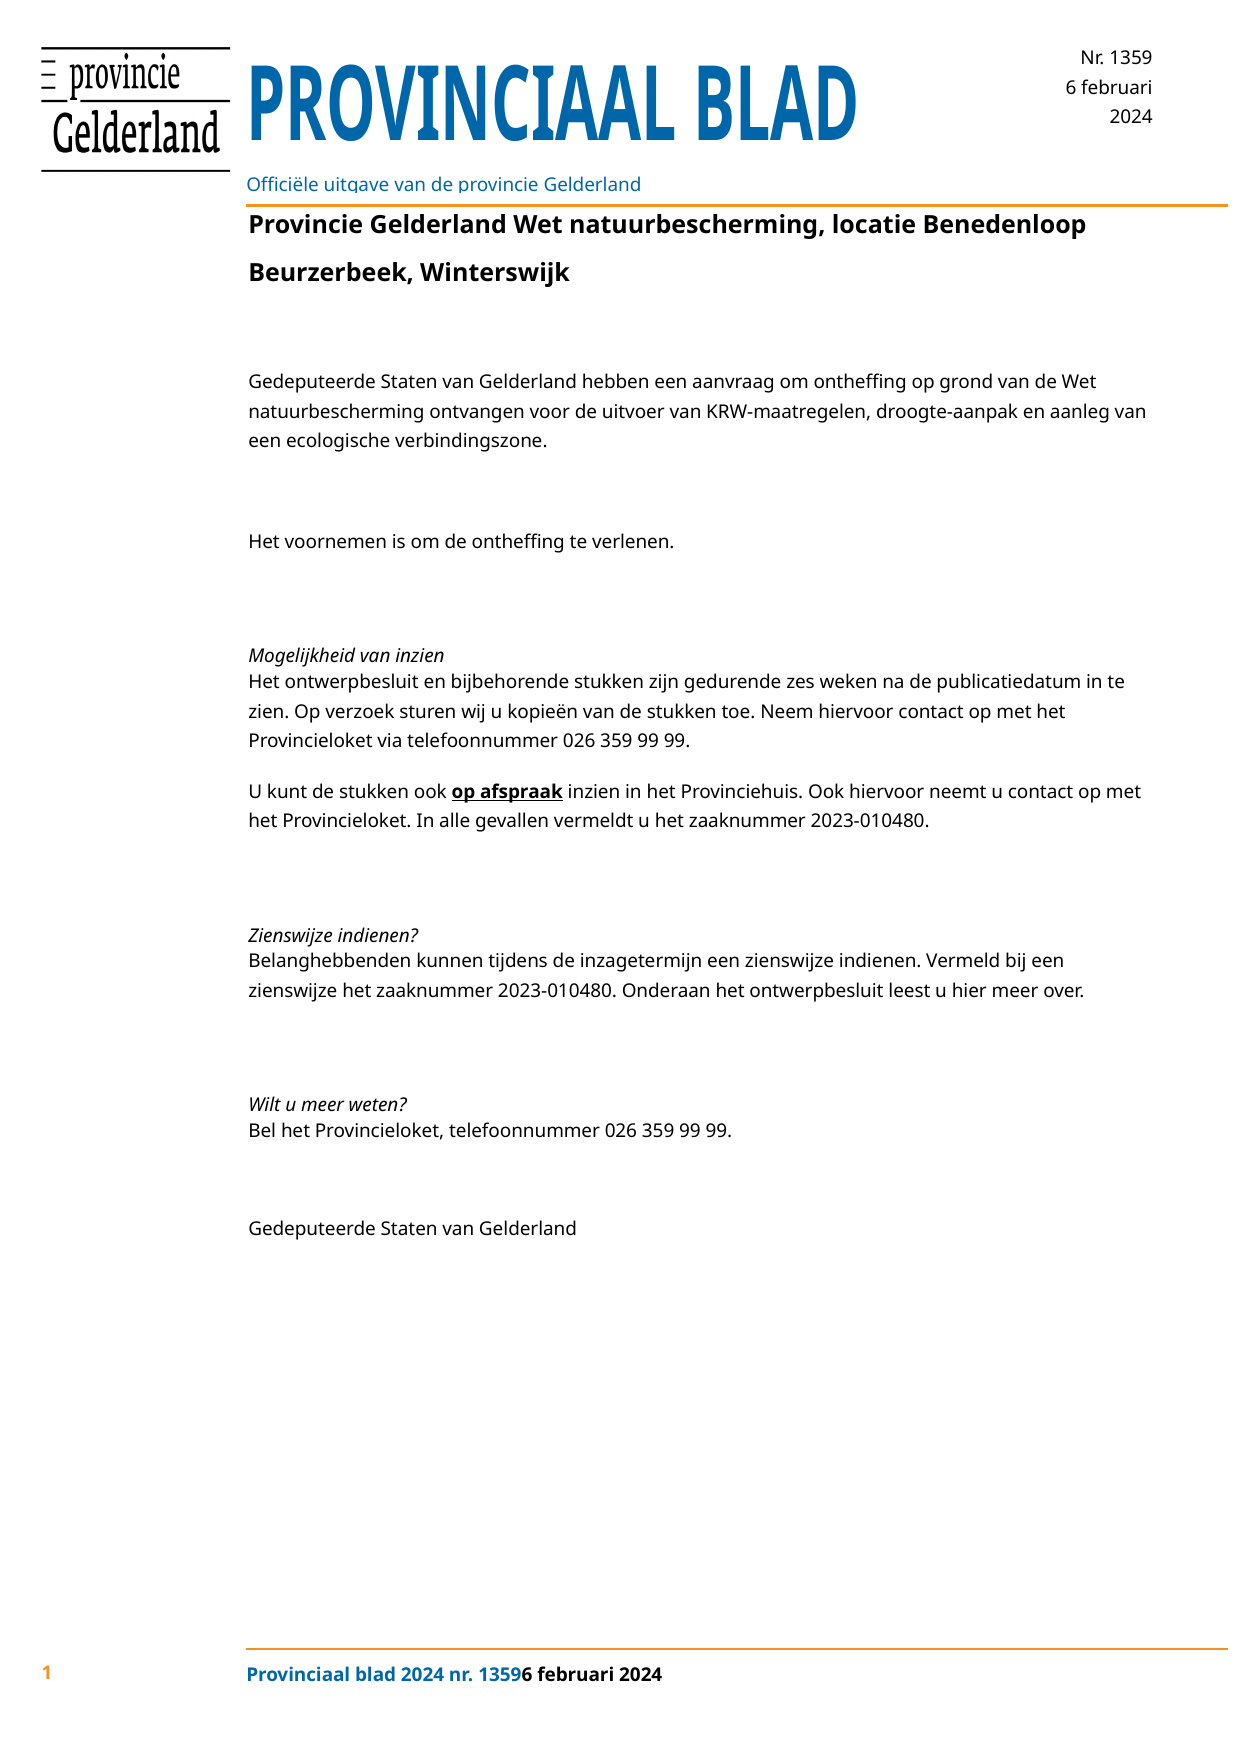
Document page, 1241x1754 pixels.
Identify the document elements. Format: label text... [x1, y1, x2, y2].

text Provincie Gelderland Wet natuurbescherming, locatie Benedenloop Beurzerbeek, Winterswijk [248, 207, 1152, 288]
text Het voornemen is om de ontheffing te verlenen. [248, 528, 1152, 554]
text Mogelijkheid van inzien [248, 643, 1152, 668]
text Belanghebbenden kunnen tijdens de inzagetermijn een zienswijze indienen. Vermeld bij een zienswijze het zaaknummer 2023-010480. Onderaan het ontwerpbesluit leest u hier meer over. [248, 948, 1152, 1003]
picture [41, 47, 231, 172]
text Gedeputeerde Staten van Gelderland hebben een aanvraag om ontheffing op grond van de Wet natuurbescherming ontvangen voor de uitvoer van KRW-maatregelen, droogte-aanpak en aanleg van een ecologische verbindingszone. [248, 368, 1152, 453]
text U kunt de stukken ook op afspraak inzien in het Provinciehuis. Ook hiervoor neemt u contact op met het Provincieloket. In alle gevallen vermeldt u het zaaknummer 2023-010480. [248, 778, 1152, 833]
text Gedeputeerde Staten van Gelderland [248, 1216, 1152, 1241]
text Bel het Provincieloket, telefoonnummer 026 359 99 99. [248, 1117, 1152, 1143]
text Het ontwerpbesluit en bijbehorende stukken zijn gedurende zes weken na de publicatiedatum in te zien. Op verzoek sturen wij u kopieën van de stukken toe. Neem hiervoor contact op met het Provincieloket via telefoonnummer 026 359 99 99. [248, 668, 1152, 753]
text Zienswijze indienen? [248, 922, 1152, 948]
text Wilt u meer weten? [248, 1092, 1152, 1117]
